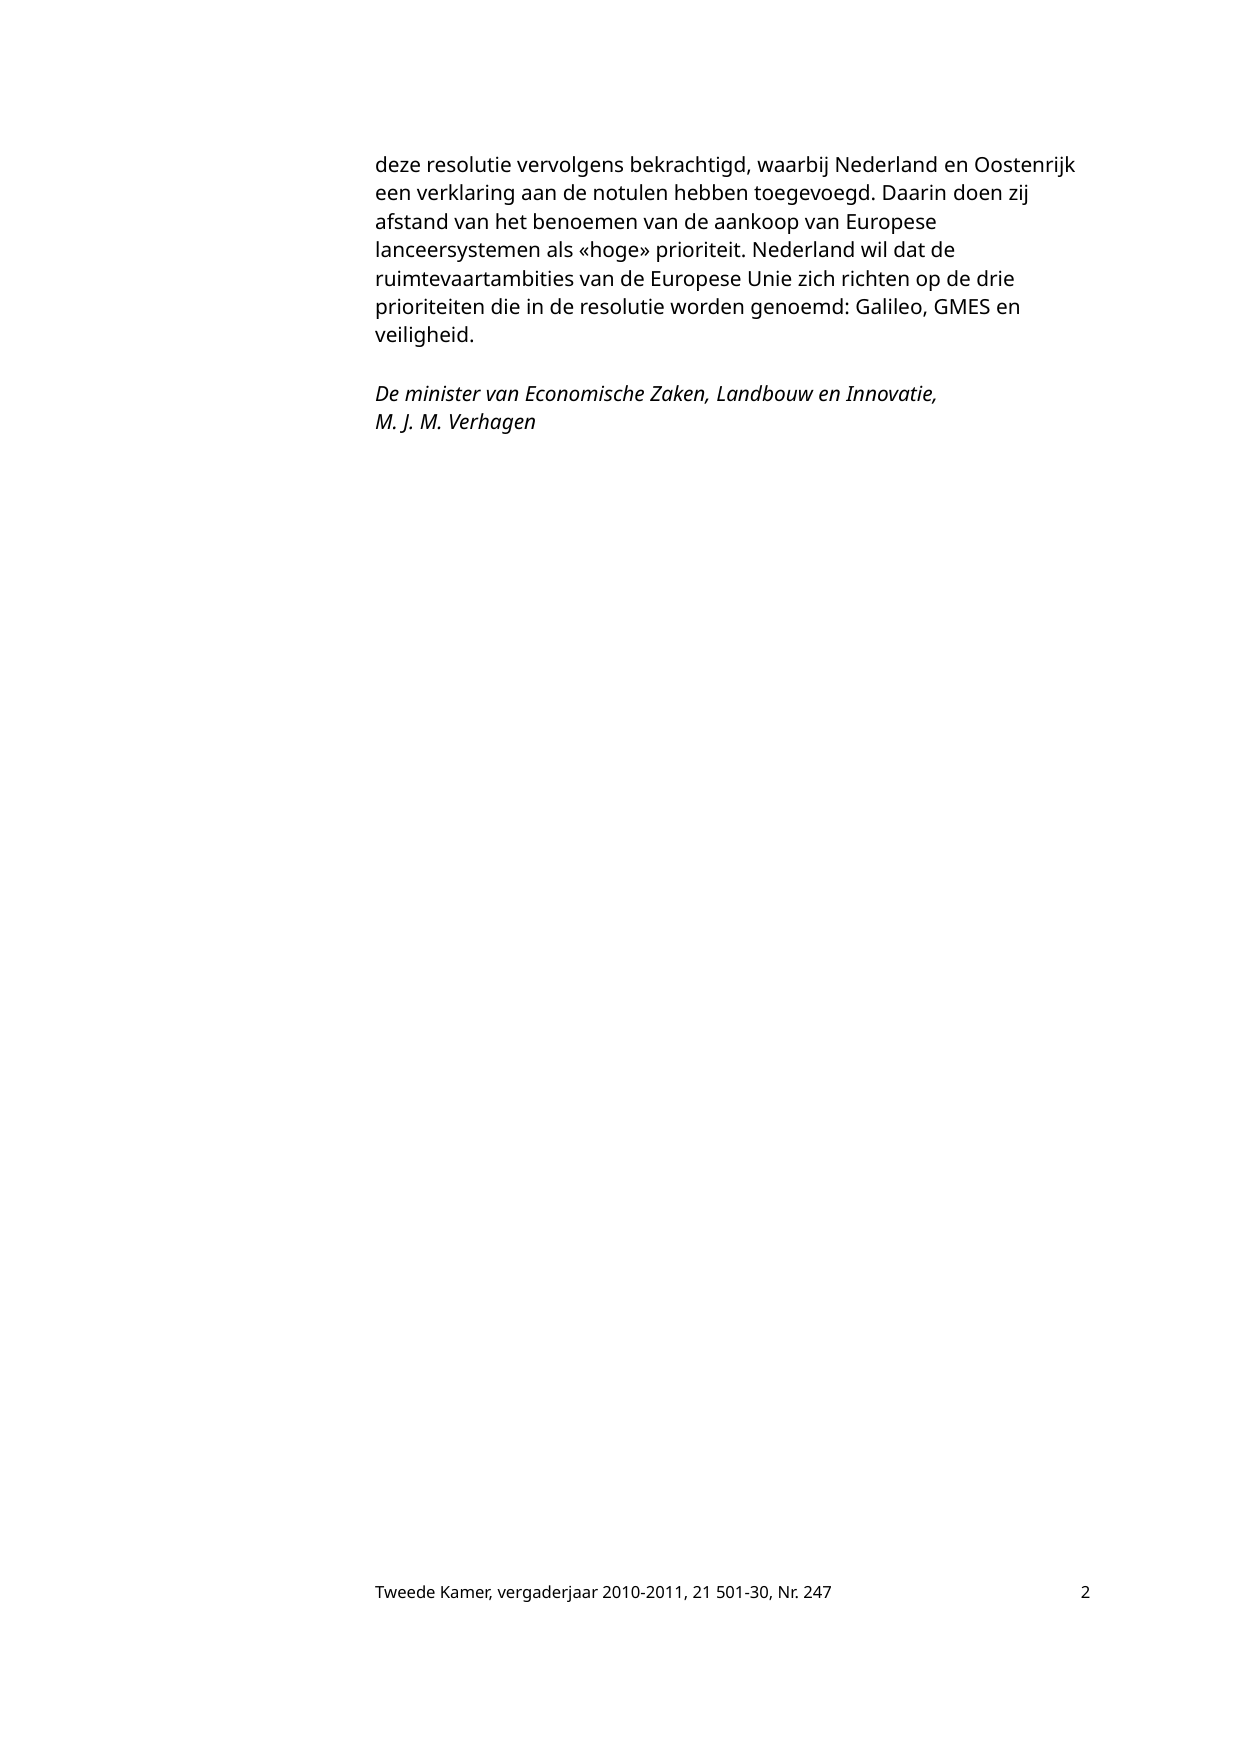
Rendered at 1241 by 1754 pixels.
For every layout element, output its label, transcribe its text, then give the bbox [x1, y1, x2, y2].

text M. J. M. Verhagen [375, 407, 1090, 436]
text De minister van Economische Zaken, Landbouw en Innovatie, [375, 379, 1090, 407]
text deze resolutie vervolgens bekrachtigd, waarbij Nederland en Oostenrijk een verklaring aan de notulen hebben toegevoegd. Daarin doen zij afstand van het benoemen van de aankoop van Europese lanceersystemen als «hoge» prioriteit. Nederland wil dat de ruimtevaartambities van de Europese Unie zich richten op de drie prioriteiten die in de resolutie worden genoemd: Galileo, GMES en veiligheid. [375, 150, 1090, 349]
